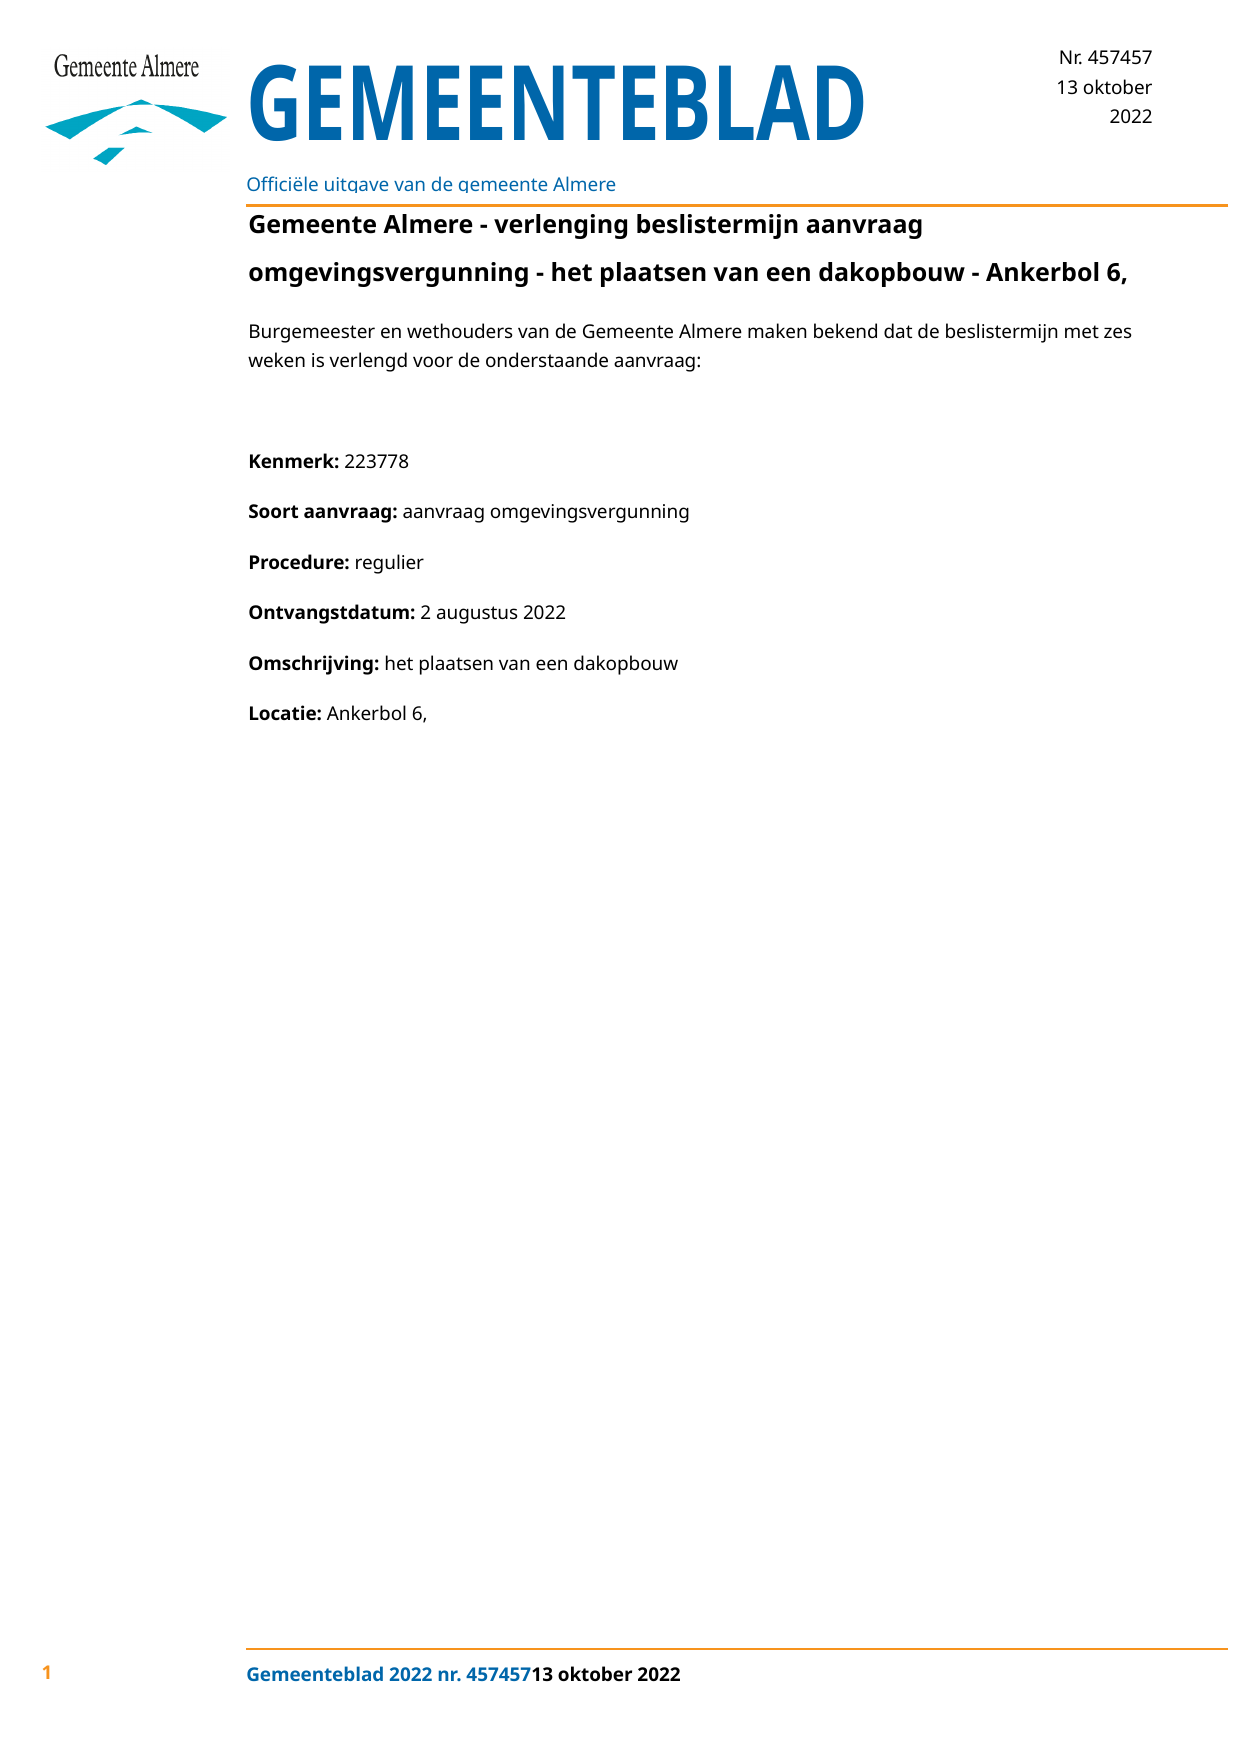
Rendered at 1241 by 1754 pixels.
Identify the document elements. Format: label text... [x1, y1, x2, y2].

text Ontvangstdatum: 2 augustus 2022 [248, 599, 1152, 625]
text Locatie: Ankerbol 6, [248, 700, 1152, 726]
text Procedure: regulier [248, 549, 1152, 575]
text Omschrijving: het plaatsen van een dakopbouw [248, 650, 1152, 676]
text Kenmerk: 223778 [248, 448, 1152, 474]
text Soort aanvraag: aanvraag omgevingsvergunning [248, 499, 1152, 524]
text Burgemeester en wethouders van de Gemeente Almere maken bekend dat de beslistermijn met zes weken is verlengd voor de onderstaande aanvraag: [248, 318, 1152, 373]
picture [41, 47, 231, 172]
text Gemeente Almere - verlenging beslistermijn aanvraag omgevingsvergunning - het plaatsen van een dakopbouw - Ankerbol 6, [248, 207, 1152, 288]
